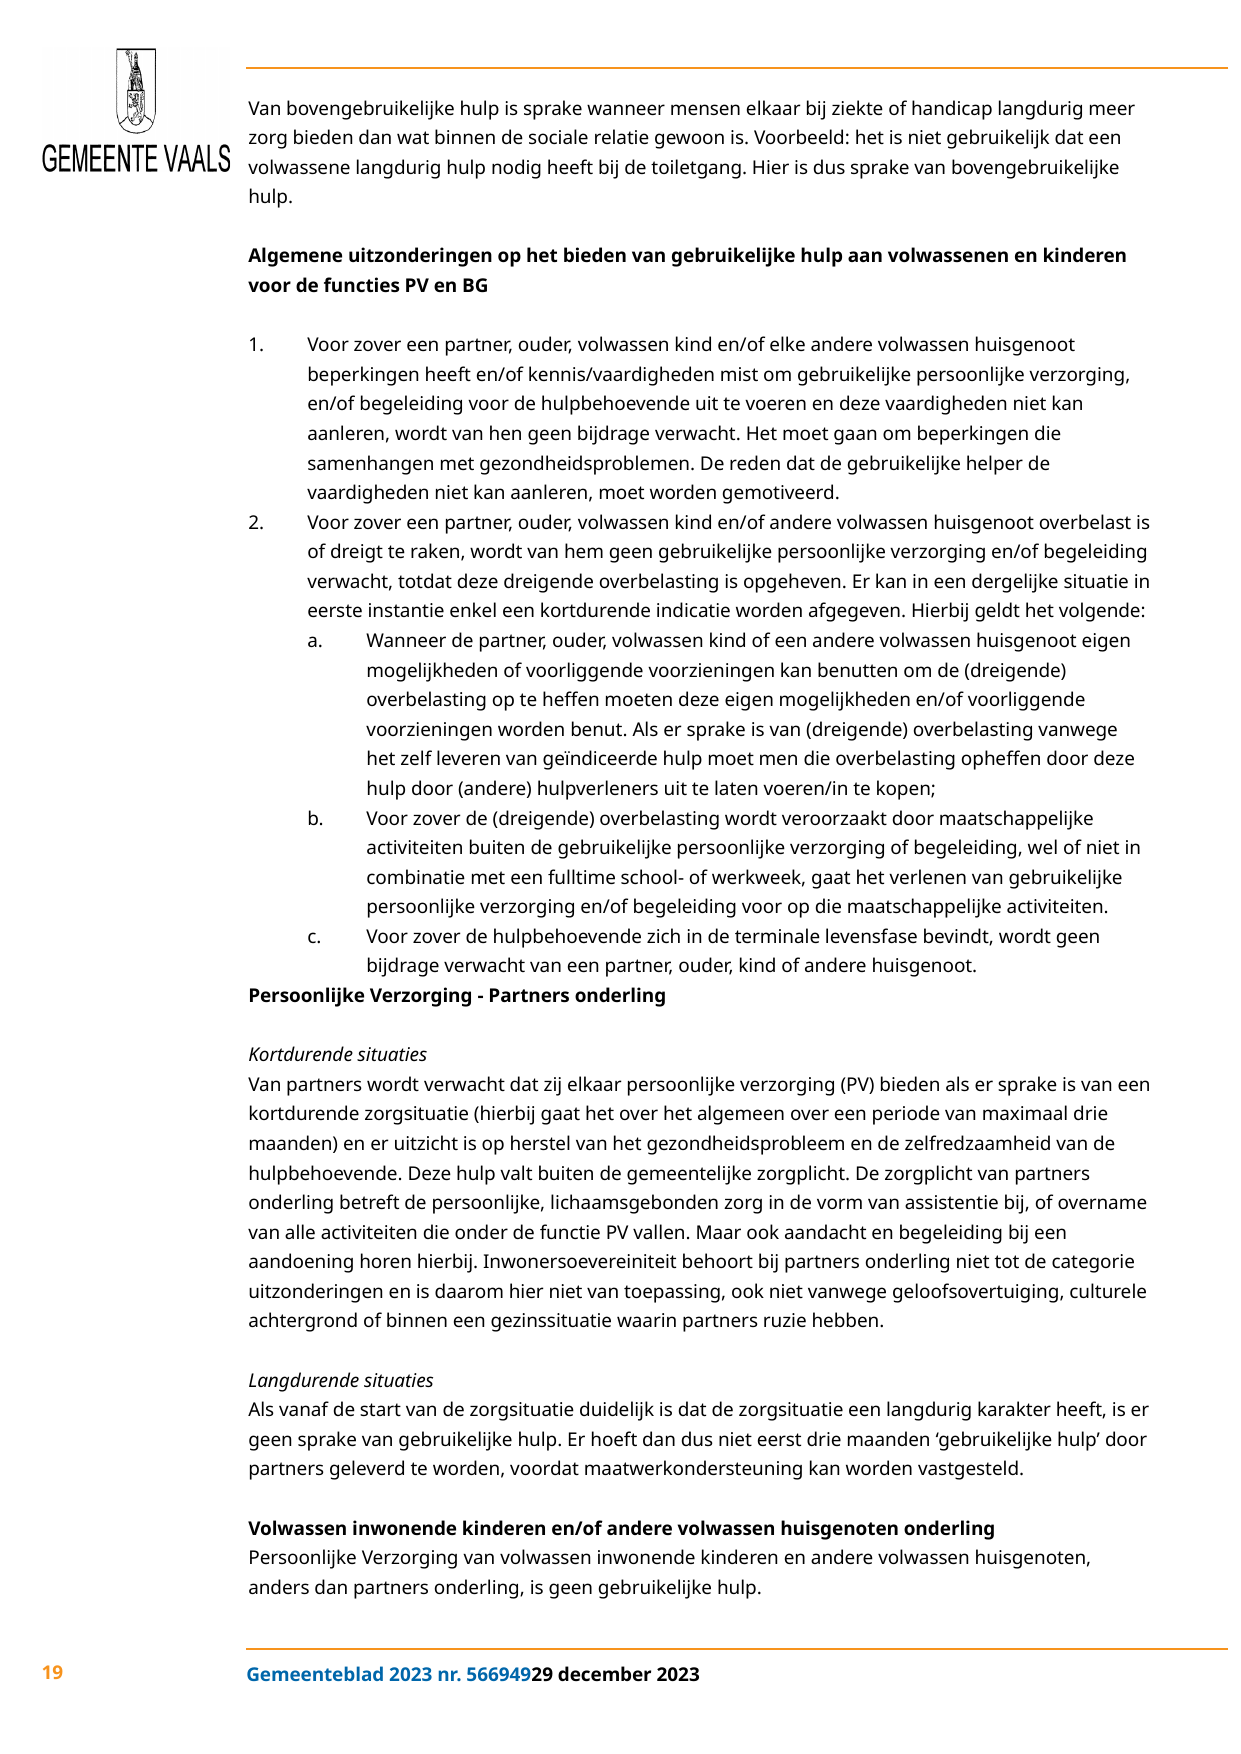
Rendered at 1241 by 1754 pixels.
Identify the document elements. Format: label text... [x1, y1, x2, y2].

text Algemene uitzonderingen op het bieden van gebruikelijke hulp aan volwassenen en kinderen voor de functies PV en BG [248, 243, 1152, 298]
list Voor zover de hulpbehoevende zich in de terminale levensfase bevindt, wordt geen bijdrage verwacht van een partner, ouder, kind of andere huisgenoot. [307, 923, 1152, 978]
picture [41, 47, 231, 172]
text Volwassen inwonende kinderen en/of andere volwassen huisgenoten onderling [248, 1515, 1152, 1541]
text Als vanaf de start van de zorgsituatie duidelijk is dat de zorgsituatie een langdurig karakter heeft, is er geen sprake van gebruikelijke hulp. Er hoeft dan dus niet eerst drie maanden ‘gebruikelijke hulp’ door partners geleverd te worden, voordat maatwerkondersteuning kan worden vastgesteld. [248, 1396, 1152, 1481]
text Persoonlijke Verzorging van volwassen inwonende kinderen en andere volwassen huisgenoten, anders dan partners onderling, is geen gebruikelijke hulp. [248, 1544, 1152, 1600]
text Van bovengebruikelijke hulp is sprake wanneer mensen elkaar bij ziekte of handicap langdurig meer zorg bieden dan wat binnen de sociale relatie gewoon is. Voorbeeld: het is niet gebruikelijk dat een volwassene langdurig hulp nodig heeft bij de toiletgang. Hier is dus sprake van bovengebruikelijke hulp. [248, 95, 1152, 209]
list Voor zover een partner, ouder, volwassen kind en/of andere volwassen huisgenoot overbelast is of dreigt te raken, wordt van hem geen gebruikelijke persoonlijke verzorging en/of begeleiding verwacht, totdat deze dreigende overbelasting is opgeheven. Er kan in een dergelijke situatie in eerste instantie enkel een kortdurende indicatie worden afgegeven. Hierbij geldt het volgende: [248, 509, 1152, 623]
text Kortdurende situaties [248, 1041, 1152, 1067]
list Wanneer de partner, ouder, volwassen kind of een andere volwassen huisgenoot eigen mogelijkheden of voorliggende voorzieningen kan benutten om de (dreigende) overbelasting op te heffen moeten deze eigen mogelijkheden en/of voorliggende voorzieningen worden benut. Als er sprake is van (dreigende) overbelasting vanwege het zelf leveren van geïndiceerde hulp moet men die overbelasting opheffen door deze hulp door (andere) hulpverleners uit te laten voeren/in te kopen; [307, 627, 1152, 801]
list Voor zover een partner, ouder, volwassen kind en/of elke andere volwassen huisgenoot beperkingen heeft en/of kennis/vaardigheden mist om gebruikelijke persoonlijke verzorging, en/of begeleiding voor de hulpbehoevende uit te voeren en deze vaardigheden niet kan aanleren, wordt van hen geen bijdrage verwacht. Het moet gaan om beperkingen die samenhangen met gezondheidsproblemen. De reden dat de gebruikelijke helper de vaardigheden niet kan aanleren, moet worden gemotiveerd. [248, 331, 1152, 505]
list Voor zover de (dreigende) overbelasting wordt veroorzaakt door maatschappelijke activiteiten buiten de gebruikelijke persoonlijke verzorging of begeleiding, wel of niet in combinatie met een fulltime school- of werkweek, gaat het verlenen van gebruikelijke persoonlijke verzorging en/of begeleiding voor op die maatschappelijke activiteiten. [307, 805, 1152, 919]
text Van partners wordt verwacht dat zij elkaar persoonlijke verzorging (PV) bieden als er sprake is van een kortdurende zorgsituatie (hierbij gaat het over het algemeen over een periode van maximaal drie maanden) en er uitzicht is op herstel van het gezondheidsprobleem en de zelfredzaamheid van de hulpbehoevende. Deze hulp valt buiten de gemeentelijke zorgplicht. De zorgplicht van partners onderling betreft de persoonlijke, lichaamsgebonden zorg in de vorm van assistentie bij, of overname van alle activiteiten die onder de functie PV vallen. Maar ook aandacht en begeleiding bij een aandoening horen hierbij. Inwonersoevereiniteit behoort bij partners onderling niet tot de categorie uitzonderingen en is daarom hier niet van toepassing, ook niet vanwege geloofsovertuiging, culturele achtergrond of binnen een gezinssituatie waarin partners ruzie hebben. [248, 1071, 1152, 1333]
text Langdurende situaties [248, 1367, 1152, 1393]
text Persoonlijke Verzorging - Partners onderling [248, 982, 1152, 1008]
